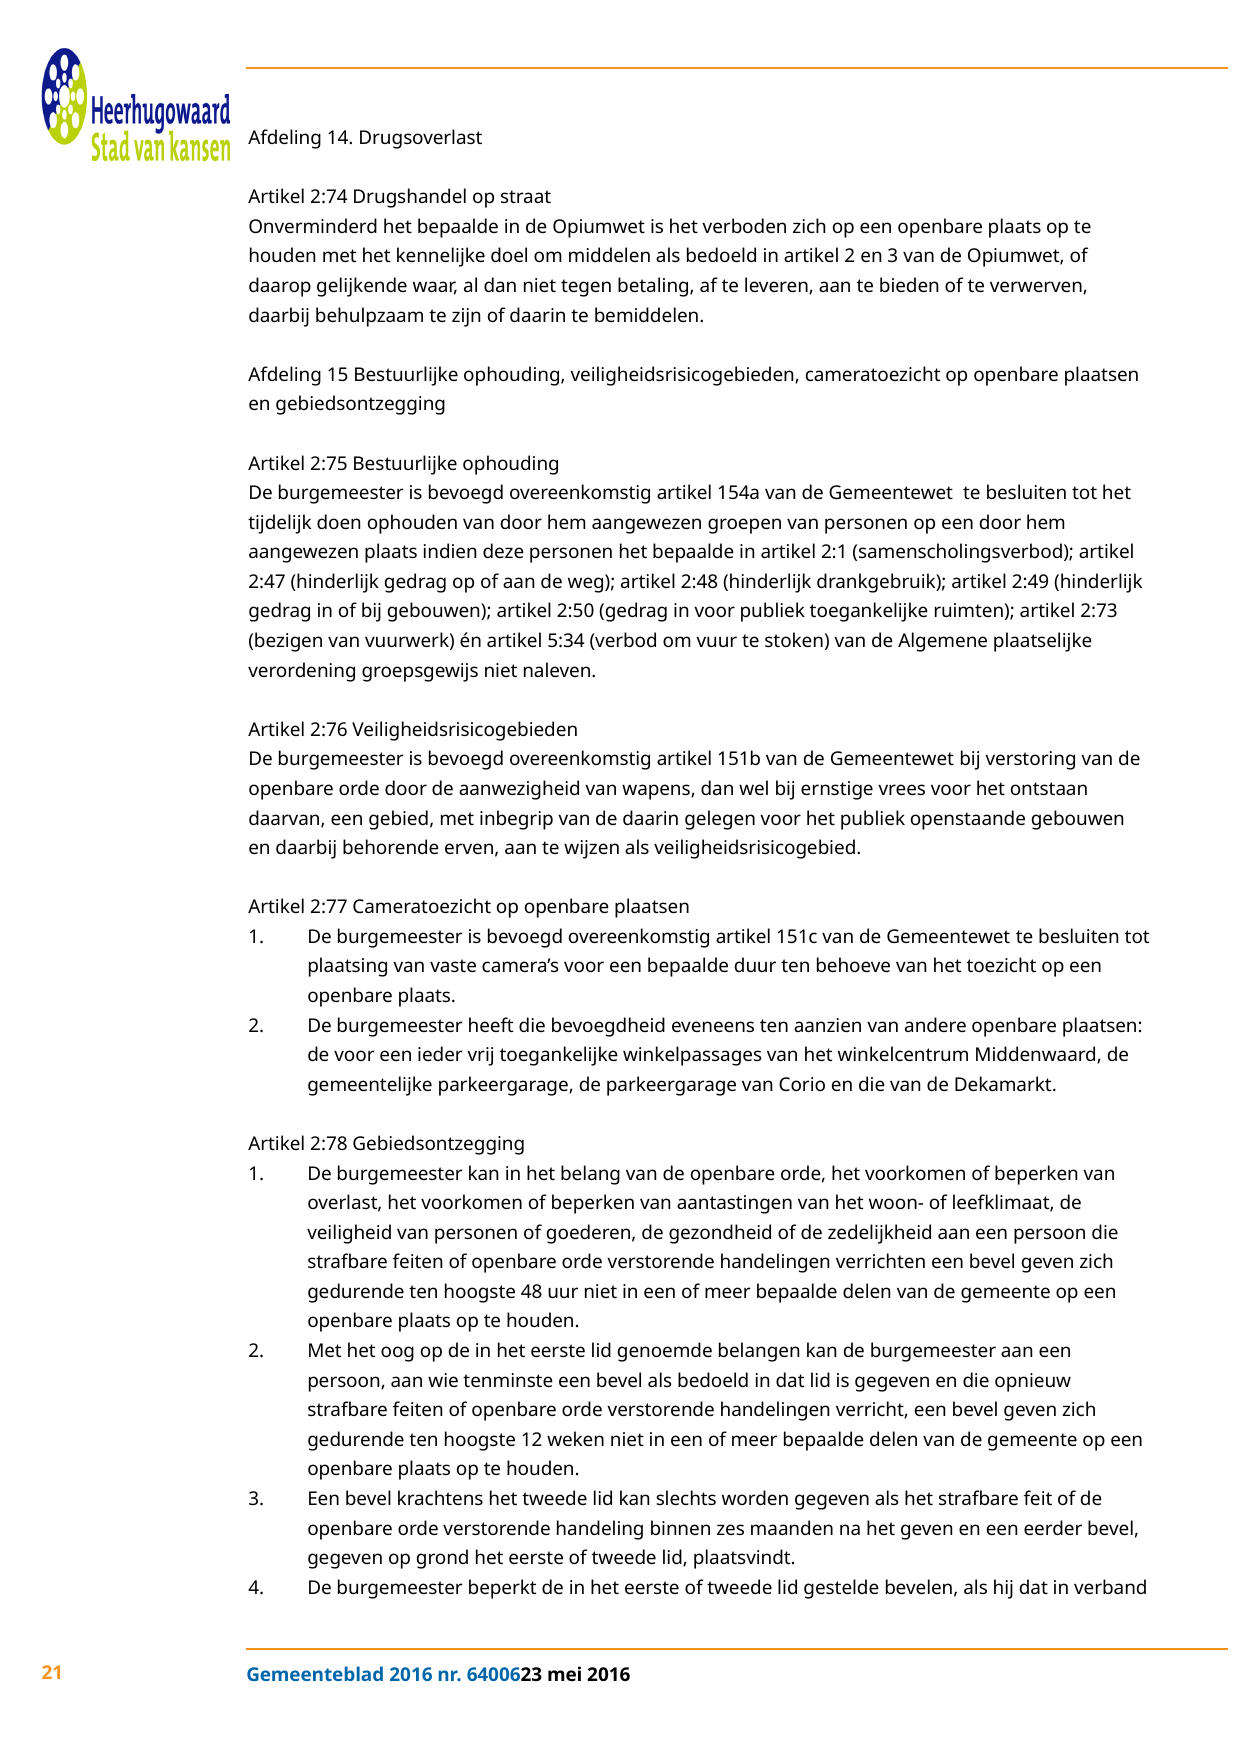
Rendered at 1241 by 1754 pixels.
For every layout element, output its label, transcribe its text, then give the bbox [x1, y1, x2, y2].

text Afdeling 15 Bestuurlijke ophouding, veiligheidsrisicogebieden, cameratoezicht op openbare plaatsen en gebiedsontzegging [248, 361, 1152, 416]
list De burgemeester kan in het belang van de openbare orde, het voorkomen of beperken van overlast, het voorkomen of beperken van aantastingen van het woon- of leefklimaat, de veiligheid van personen of goederen, de gezondheid of de zedelijkheid aan een persoon die strafbare feiten of openbare orde verstorende handelingen verrichten een bevel geven zich gedurende ten hoogste 48 uur niet in een of meer bepaalde delen van de gemeente op een openbare plaats op te houden. [248, 1160, 1152, 1333]
text Onverminderd het bepaalde in de Opiumwet is het verboden zich op een openbare plaats op te houden met het kennelijke doel om middelen als bedoeld in artikel 2 en 3 van de Opiumwet, of daarop gelijkende waar, al dan niet tegen betaling, af te leveren, aan te bieden of te verwerven, daarbij behulpzaam te zijn of daarin te bemiddelen. [248, 213, 1152, 328]
list De burgemeester heeft die bevoegdheid eveneens ten aanzien van andere openbare plaatsen: de voor een ieder vrij toegankelijke winkelpassages van het winkelcentrum Middenwaard, de gemeentelijke parkeergarage, de parkeergarage van Corio en die van de Dekamarkt. [248, 1012, 1152, 1097]
text Artikel 2:77 Cameratoezicht op openbare plaatsen [248, 893, 1152, 919]
picture [41, 47, 231, 172]
text Afdeling 14. Drugsoverlast [248, 124, 1152, 150]
text Artikel 2:76 Veiligheidsrisicogebieden [248, 716, 1152, 742]
text Artikel 2:75 Bestuurlijke ophouding [248, 450, 1152, 476]
list Met het oog op de in het eerste lid genoemde belangen kan de burgemeester aan een persoon, aan wie tenminste een bevel als bedoeld in dat lid is gegeven en die opnieuw strafbare feiten of openbare orde verstorende handelingen verricht, een bevel geven zich gedurende ten hoogste 12 weken niet in een of meer bepaalde delen van de gemeente op een openbare plaats op te houden. [248, 1337, 1152, 1481]
list De burgemeester beperkt de in het eerste of tweede lid gestelde bevelen, als hij dat in verband [248, 1574, 1152, 1600]
list De burgemeester is bevoegd overeenkomstig artikel 151c van de Gemeentewet te besluiten tot plaatsing van vaste camera’s voor een bepaalde duur ten behoeve van het toezicht op een openbare plaats. [248, 923, 1152, 1008]
text De burgemeester is bevoegd overeenkomstig artikel 151b van de Gemeentewet bij verstoring van de openbare orde door de aanwezigheid van wapens, dan wel bij ernstige vrees voor het ontstaan daarvan, een gebied, met inbegrip van de daarin gelegen voor het publiek openstaande gebouwen en daarbij behorende erven, aan te wijzen als veiligheidsrisicogebied. [248, 746, 1152, 860]
text Artikel 2:78 Gebiedsontzegging [248, 1130, 1152, 1156]
text De burgemeester is bevoegd overeenkomstig artikel 154a van de Gemeentewet te besluiten tot het tijdelijk doen ophouden van door hem aangewezen groepen van personen op een door hem aangewezen plaats indien deze personen het bepaalde in artikel 2:1 (samenscholingsverbod); artikel 2:47 (hinderlijk gedrag op of aan de weg); artikel 2:48 (hinderlijk drankgebruik); artikel 2:49 (hinderlijk gedrag in of bij gebouwen); artikel 2:50 (gedrag in voor publiek toegankelijke ruimten); artikel 2:73 (bezigen van vuurwerk) én artikel 5:34 (verbod om vuur te stoken) van de Algemene plaatselijke verordening groepsgewijs niet naleven. [248, 479, 1152, 683]
list Een bevel krachtens het tweede lid kan slechts worden gegeven als het strafbare feit of de openbare orde verstorende handeling binnen zes maanden na het geven en een eerder bevel, gegeven op grond het eerste of tweede lid, plaatsvindt. [248, 1485, 1152, 1570]
text Artikel 2:74 Drugshandel op straat [248, 183, 1152, 209]
